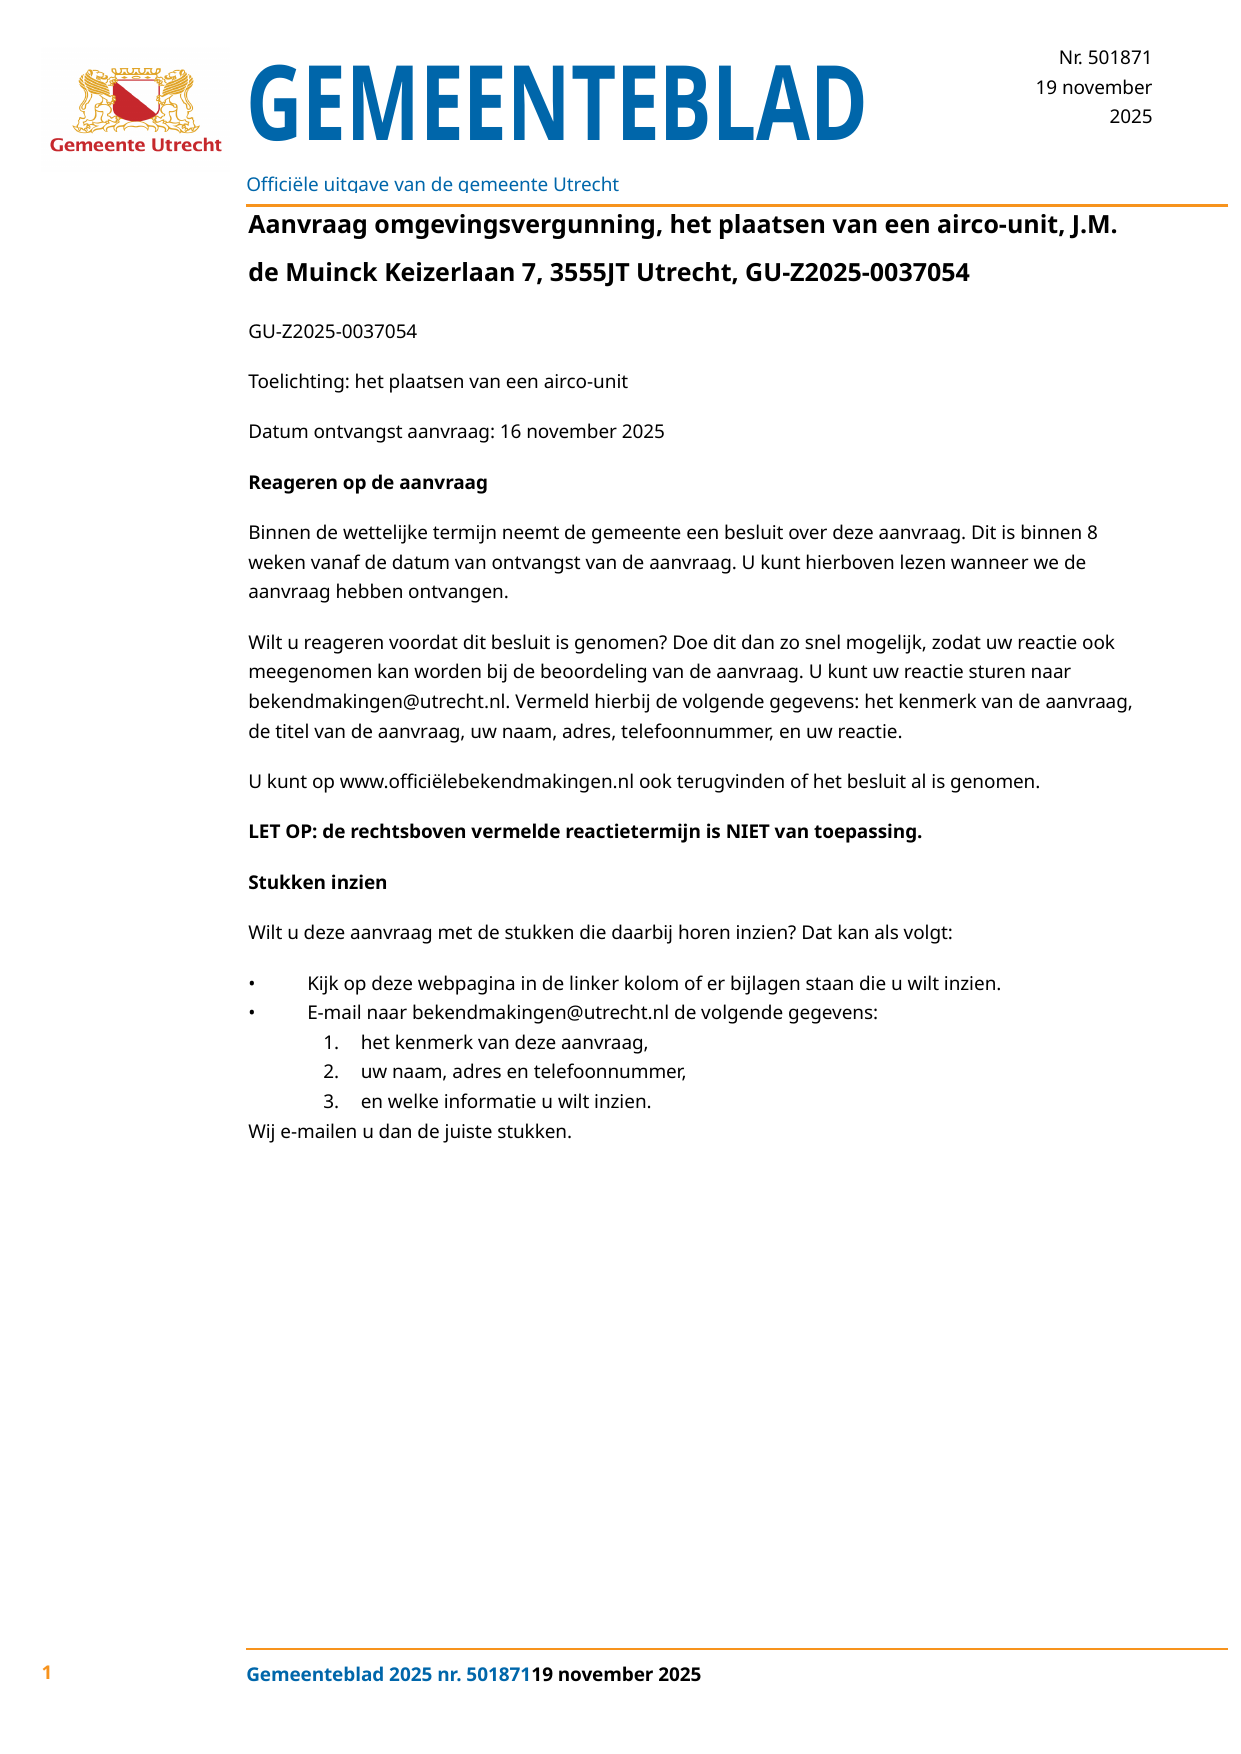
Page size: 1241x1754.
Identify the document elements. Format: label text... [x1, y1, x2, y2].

list en welke informatie u wilt inzien. [323, 1088, 1152, 1114]
text Binnen de wettelijke termijn neemt de gemeente een besluit over deze aanvraag. Dit is binnen 8 weken vanaf de datum van ontvangst van de aanvraag. U kunt hierboven lezen wanneer we de aanvraag hebben ontvangen. [248, 519, 1152, 604]
list het kenmerk van deze aanvraag, [323, 1029, 1152, 1055]
picture [41, 47, 231, 172]
list uw naam, adres en telefoonnummer, [323, 1059, 1152, 1084]
text GU-Z2025-0037054 [248, 318, 1152, 344]
text LET OP: de rechtsboven vermelde reactietermijn is NIET van toepassing. [248, 819, 1152, 844]
text Stukken inzien [248, 869, 1152, 895]
text U kunt op www.officiëlebekendmakingen.nl ook terugvinden of het besluit al is genomen. [248, 768, 1152, 794]
list E-mail naar bekendmakingen@utrecht.nl de volgende gegevens: [248, 999, 1152, 1025]
text Wilt u deze aanvraag met de stukken die daarbij horen inzien? Dat kan als volgt: [248, 919, 1152, 945]
text Reageren op de aanvraag [248, 469, 1152, 495]
text Aanvraag omgevingsvergunning, het plaatsen van een airco-unit, J.M. de Muinck Keizerlaan 7, 3555JT Utrecht, GU-Z2025-0037054 [248, 207, 1152, 288]
list Kijk op deze webpagina in de linker kolom of er bijlagen staan die u wilt inzien. [248, 970, 1152, 996]
text Wij e-mailen u dan de juiste stukken. [248, 1118, 1152, 1144]
text Datum ontvangst aanvraag: 16 november 2025 [248, 419, 1152, 444]
text Wilt u reageren voordat dit besluit is genomen? Doe dit dan zo snel mogelijk, zodat uw reactie ook meegenomen kan worden bij de beoordeling van de aanvraag. U kunt uw reactie sturen naar bekendmakingen@utrecht.nl. Vermeld hierbij de volgende gegevens: het kenmerk van de aanvraag, de titel van de aanvraag, uw naam, adres, telefoonnummer, en uw reactie. [248, 629, 1152, 744]
text Toelichting: het plaatsen van een airco-unit [248, 368, 1152, 394]
